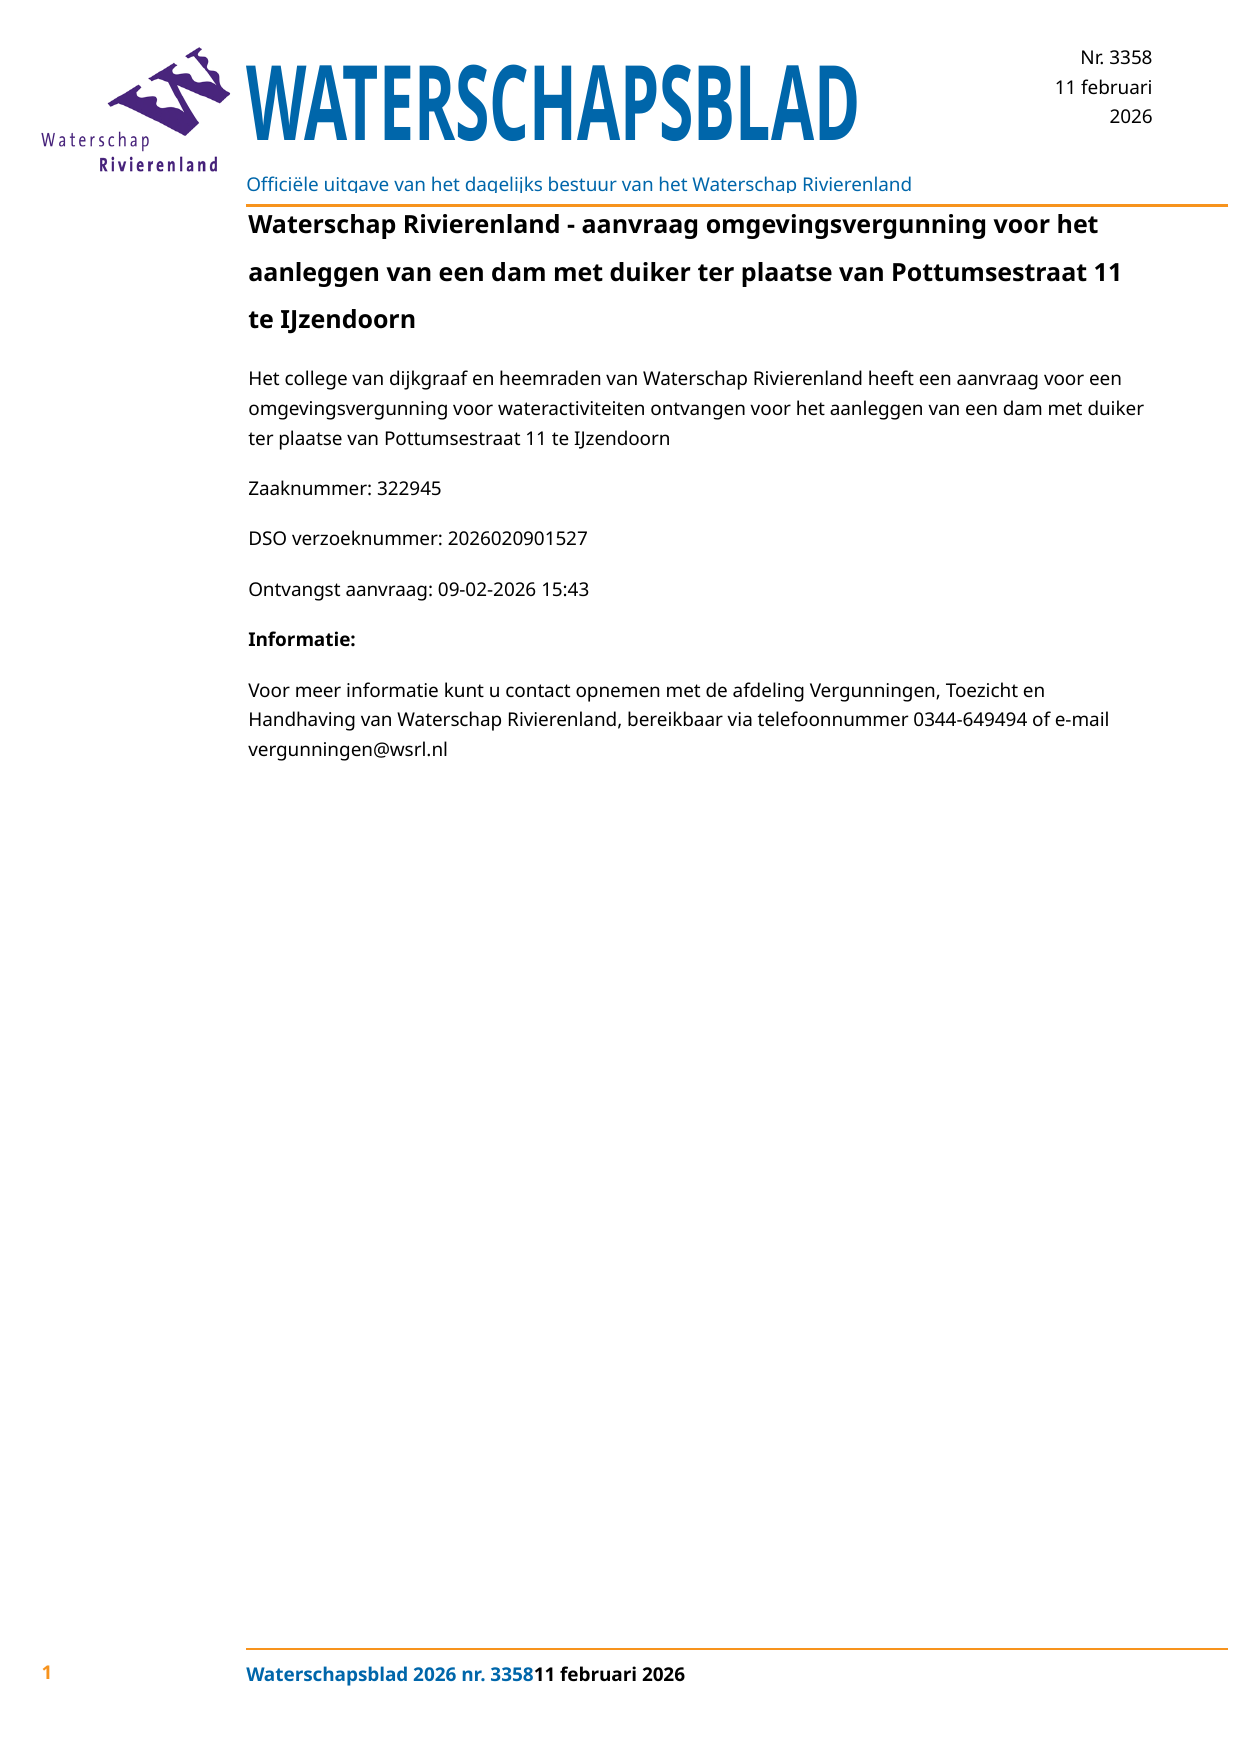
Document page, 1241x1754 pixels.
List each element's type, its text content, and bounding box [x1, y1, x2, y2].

text DSO verzoeknummer: 2026020901527 [248, 526, 1152, 551]
text Waterschap Rivierenland - aanvraag omgevingsvergunning voor het aanleggen van een dam met duiker ter plaatse van Pottumsestraat 11 te IJzendoorn [248, 207, 1152, 336]
text Voor meer informatie kunt u contact opnemen met de afdeling Vergunningen, Toezicht en Handhaving van Waterschap Rivierenland, bereikbaar via telefoonnummer 0344-649494 of e-mail vergunningen@wsrl.nl [248, 677, 1152, 762]
text Zaaknummer: 322945 [248, 475, 1152, 501]
picture [41, 47, 231, 172]
text Ontvangst aanvraag: 09-02-2026 15:43 [248, 576, 1152, 602]
text Het college van dijkgraaf en heemraden van Waterschap Rivierenland heeft een aanvraag voor een omgevingsvergunning voor wateractiviteiten ontvangen voor het aanleggen van een dam met duiker ter plaatse van Pottumsestraat 11 te IJzendoorn [248, 366, 1152, 450]
text Informatie: [248, 626, 1152, 652]
